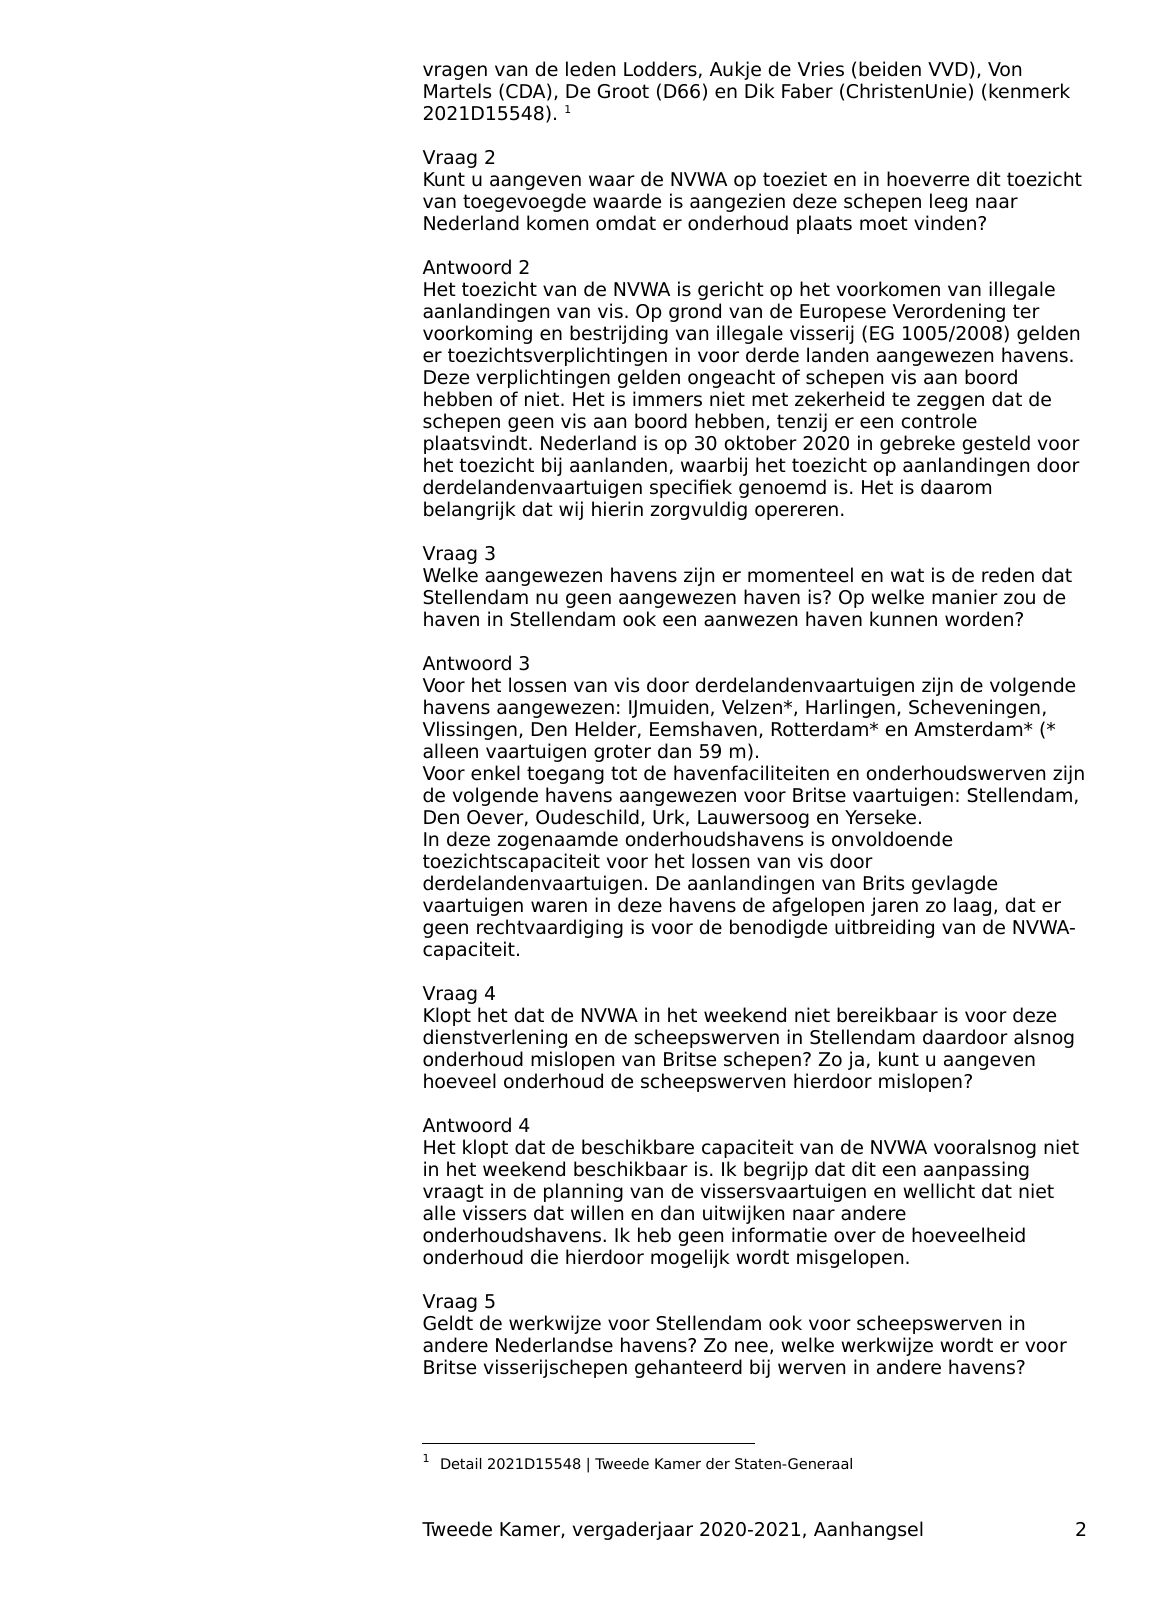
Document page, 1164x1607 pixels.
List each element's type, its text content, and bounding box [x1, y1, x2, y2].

text Voor het lossen van vis door derdelandenvaartuigen zijn de volgende havens aangewezen: IJmuiden, Velzen*, Harlingen, Scheveningen, Vlissingen, Den Helder, Eemshaven, Rotterdam* en Amsterdam* (* alleen vaartuigen groter dan 59 m). [422, 675, 1087, 763]
text Het toezicht van de NVWA is gericht op het voorkomen van illegale aanlandingen van vis. Op grond van de Europese Verordening ter voorkoming en bestrijding van illegale visserij (EG 1005/2008) gelden er toezichtsverplichtingen in voor derde landen aangewezen havens. Deze verplichtingen gelden ongeacht of schepen vis aan boord hebben of niet. Het is immers niet met zekerheid te zeggen dat de schepen geen vis aan boord hebben, tenzij er een controle plaatsvindt. Nederland is op 30 oktober 2020 in gebreke gesteld voor het toezicht bij aanlanden, waarbij het toezicht op aanlandingen door derdelandenvaartuigen specifiek genoemd is. Het is daarom belangrijk dat wij hierin zorgvuldig opereren. [422, 279, 1087, 521]
text Het klopt dat de beschikbare capaciteit van de NVWA vooralsnog niet in het weekend beschikbaar is. Ik begrijp dat dit een aanpassing vraagt in de planning van de vissersvaartuigen en wellicht dat niet alle vissers dat willen en dan uitwijken naar andere onderhoudshavens. Ik heb geen informatie over de hoeveelheid onderhoud die hierdoor mogelijk wordt misgelopen. [422, 1137, 1087, 1269]
text Geldt de werkwijze voor Stellendam ook voor scheepswerven in andere Nederlandse havens? Zo nee, welke werkwijze wordt er voor Britse visserijschepen gehanteerd bij werven in andere havens? [422, 1313, 1087, 1379]
text Detail 2021D15548 | Tweede Kamer der Staten-Generaal [422, 1452, 1087, 1474]
text Antwoord 3 [422, 653, 1087, 675]
text Voor enkel toegang tot de havenfaciliteiten en onderhoudswerven zijn de volgende havens aangewezen voor Britse vaartuigen: Stellendam, Den Oever, Oudeschild, Urk, Lauwersoog en Yerseke. [422, 763, 1087, 829]
text Kunt u aangeven waar de NVWA op toeziet en in hoeverre dit toezicht van toegevoegde waarde is aangezien deze schepen leeg naar Nederland komen omdat er onderhoud plaats moet vinden? [422, 169, 1087, 235]
text vragen van de leden Lodders, Aukje de Vries (beiden VVD), Von Martels (CDA), De Groot (D66) en Dik Faber (ChristenUnie) (kenmerk 2021D15548). [422, 59, 1087, 125]
text Vraag 5 [422, 1291, 1087, 1313]
text In deze zogenaamde onderhoudshavens is onvoldoende toezichtscapaciteit voor het lossen van vis door derdelandenvaartuigen. De aanlandingen van Brits gevlagde vaartuigen waren in deze havens de afgelopen jaren zo laag, dat er geen rechtvaardiging is voor de benodigde uitbreiding van de NVWA-capaciteit. [422, 829, 1087, 961]
text Antwoord 2 [422, 257, 1087, 279]
text Welke aangewezen havens zijn er momenteel en wat is de reden dat Stellendam nu geen aangewezen haven is? Op welke manier zou de haven in Stellendam ook een aanwezen haven kunnen worden? [422, 565, 1087, 631]
text Klopt het dat de NVWA in het weekend niet bereikbaar is voor deze dienstverlening en de scheepswerven in Stellendam daardoor alsnog onderhoud mislopen van Britse schepen? Zo ja, kunt u aangeven hoeveel onderhoud de scheepswerven hierdoor mislopen? [422, 1005, 1087, 1093]
text Vraag 2 [422, 147, 1087, 169]
text Vraag 4 [422, 983, 1087, 1005]
text Vraag 3 [422, 543, 1087, 565]
text Antwoord 4 [422, 1115, 1087, 1137]
